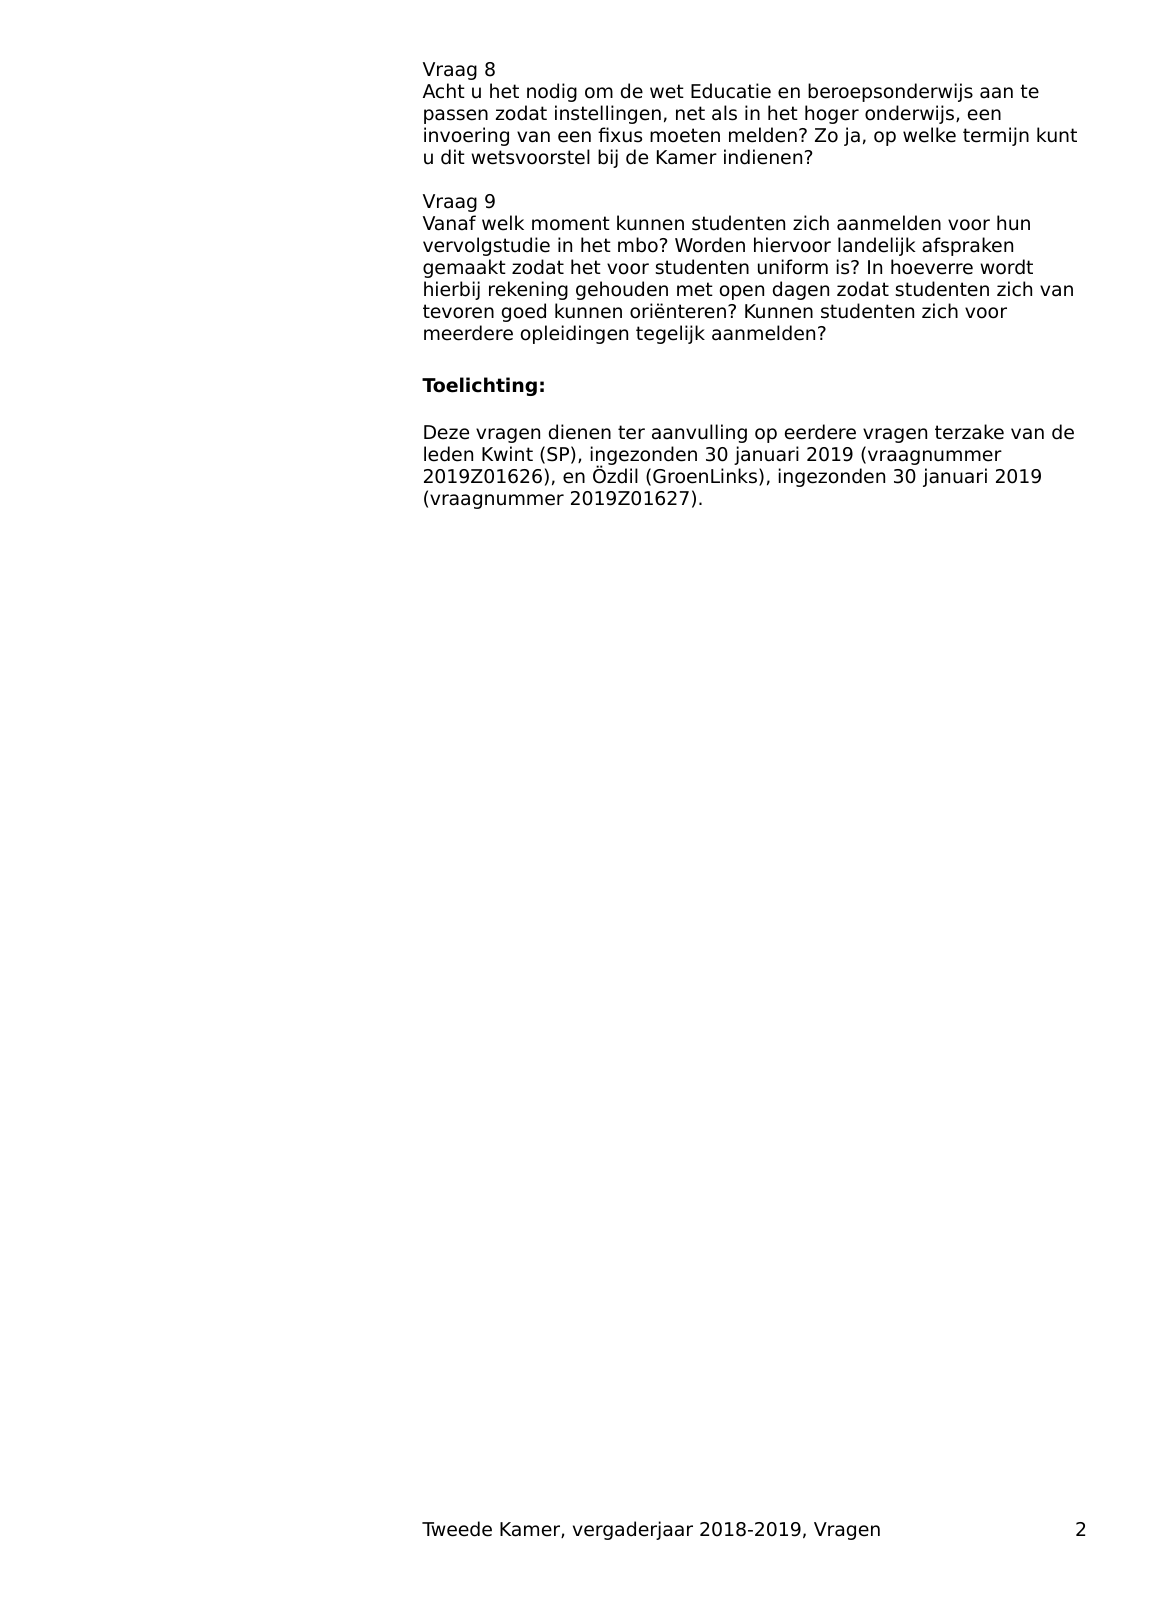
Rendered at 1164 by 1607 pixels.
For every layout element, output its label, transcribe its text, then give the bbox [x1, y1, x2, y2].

text Vraag 9 [422, 191, 1087, 213]
text Acht u het nodig om de wet Educatie en beroepsonderwijs aan te passen zodat instellingen, net als in het hoger onderwijs, een invoering van een fixus moeten melden? Zo ja, op welke termijn kunt u dit wetsvoorstel bij de Kamer indienen? [422, 81, 1087, 169]
text Vanaf welk moment kunnen studenten zich aanmelden voor hun vervolgstudie in het mbo? Worden hiervoor landelijk afspraken gemaakt zodat het voor studenten uniform is? In hoeverre wordt hierbij rekening gehouden met open dagen zodat studenten zich van tevoren goed kunnen oriënteren? Kunnen studenten zich voor meerdere opleidingen tegelijk aanmelden? [422, 213, 1087, 345]
text Vraag 8 [422, 59, 1087, 81]
text Deze vragen dienen ter aanvulling op eerdere vragen terzake van de leden Kwint (SP), ingezonden 30 januari 2019 (vraagnummer 2019Z01626), en Özdil (GroenLinks), ingezonden 30 januari 2019 (vraagnummer 2019Z01627). [422, 422, 1087, 510]
subtitle Toelichting: [422, 375, 1087, 397]
